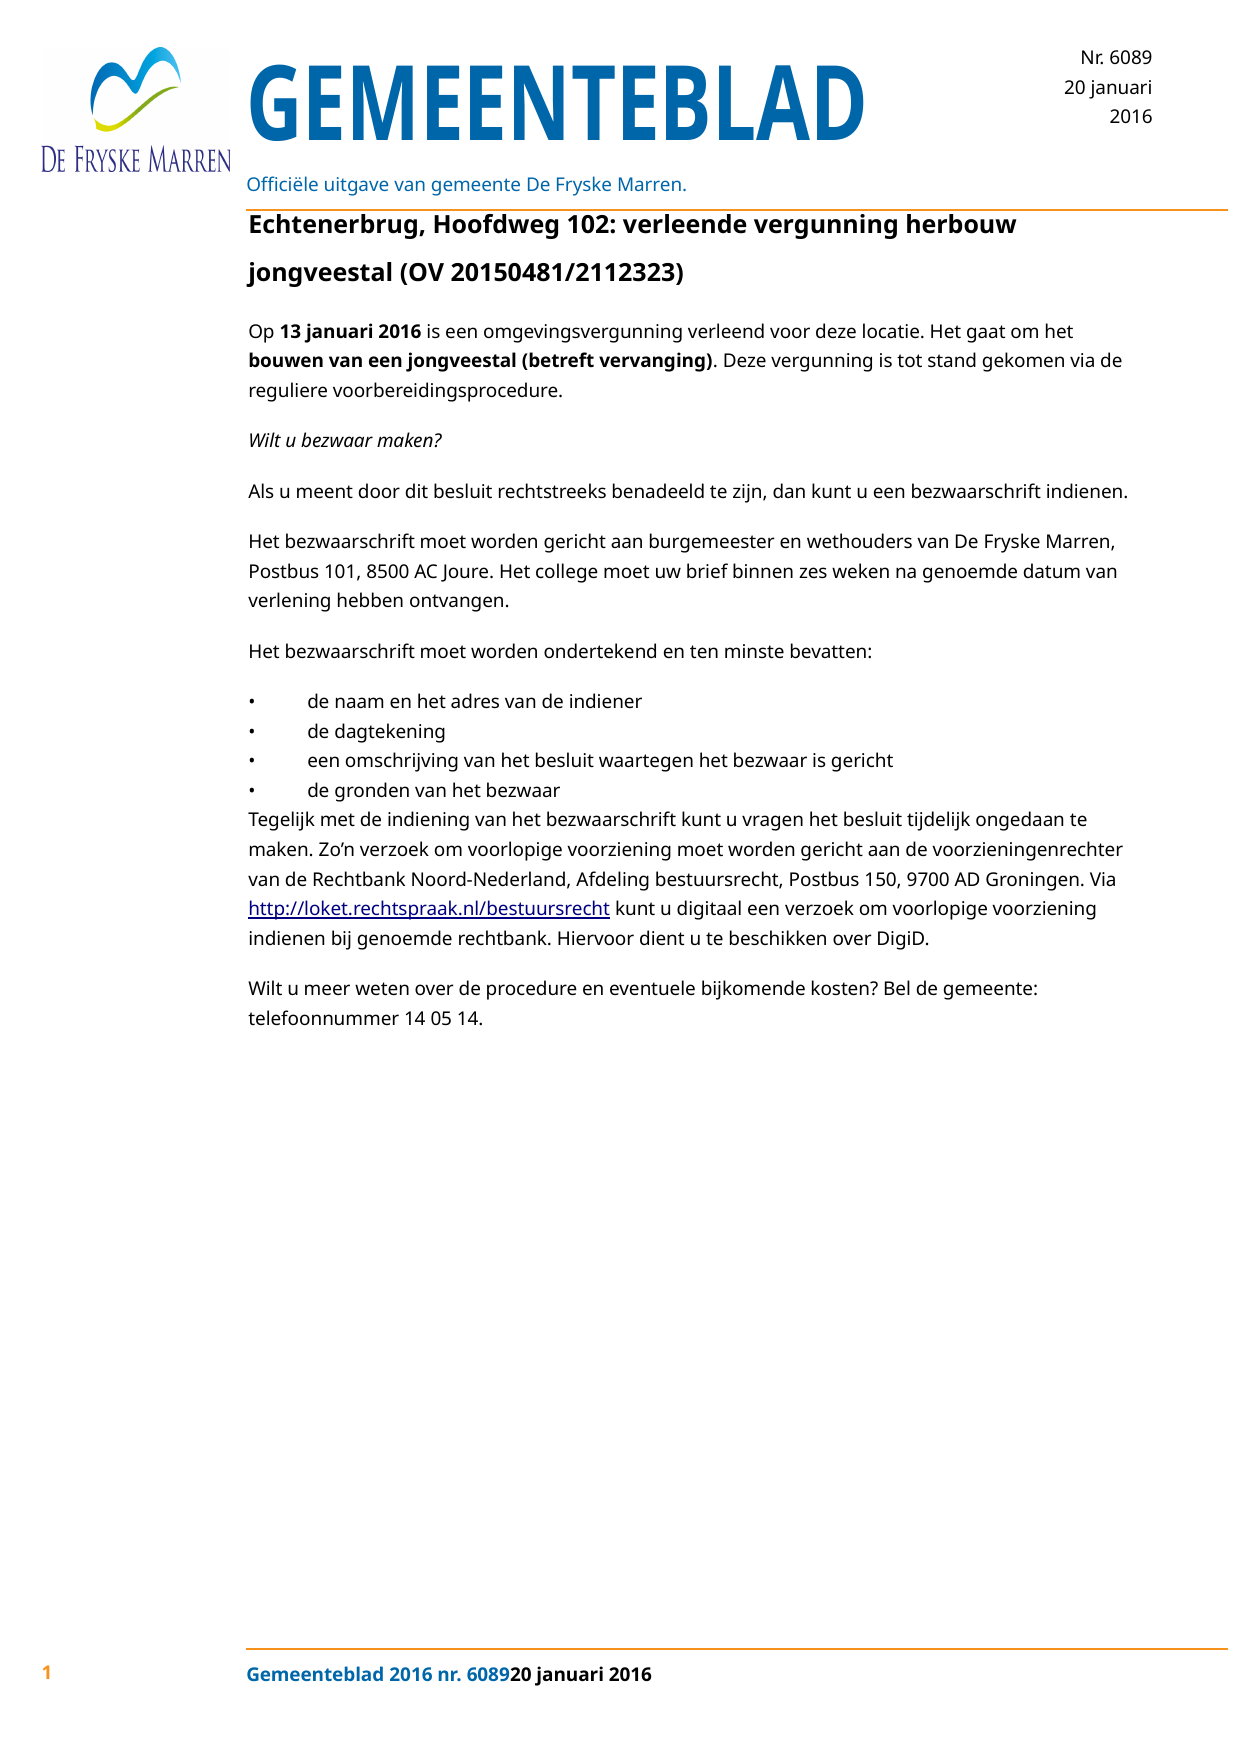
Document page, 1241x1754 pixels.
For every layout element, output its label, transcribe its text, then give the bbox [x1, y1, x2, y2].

list de dagtekening [248, 718, 1152, 744]
text Het bezwaarschrift moet worden gericht aan burgemeester en wethouders van De Fryske Marren, Postbus 101, 8500 AC Joure. Het college moet uw brief binnen zes weken na genoemde datum van verlening hebben ontvangen. [248, 528, 1152, 613]
text Op 13 januari 2016 is een omgevingsvergunning verleend voor deze locatie. Het gaat om het bouwen van een jongveestal (betreft vervanging). Deze vergunning is tot stand gekomen via de reguliere voorbereidingsprocedure. [248, 318, 1152, 403]
text Echtenerbrug, Hoofdweg 102: verleende vergunning herbouw jongveestal (OV 20150481/2112323) [248, 211, 1152, 288]
list de naam en het adres van de indiener [248, 688, 1152, 714]
picture [41, 47, 231, 172]
list een omschrijving van het besluit waartegen het bezwaar is gericht [248, 747, 1152, 773]
list de gronden van het bezwaar [248, 777, 1152, 803]
text Wilt u meer weten over de procedure en eventuele bijkomende kosten? Bel de gemeente: telefoonnummer 14 05 14. [248, 975, 1152, 1031]
text Het bezwaarschrift moet worden ondertekend en ten minste bevatten: [248, 638, 1152, 664]
text Als u meent door dit besluit rechtstreeks benadeeld te zijn, dan kunt u een bezwaarschrift indienen. [248, 478, 1152, 504]
text Wilt u bezwaar maken? [248, 427, 1152, 453]
text Tegelijk met de indiening van het bezwaarschrift kunt u vragen het besluit tijdelijk ongedaan te maken. Zo’n verzoek om voorlopige voorziening moet worden gericht aan de voorzieningenrechter van de Rechtbank Noord-Nederland, Afdeling bestuursrecht, Postbus 150, 9700 AD Groningen. Via http://loket.rechtspraak.nl/bestuursrecht kunt u digitaal een verzoek om voorlopige voorziening indienen bij genoemde rechtbank. Hiervoor dient u te beschikken over DigiD. [248, 807, 1152, 951]
